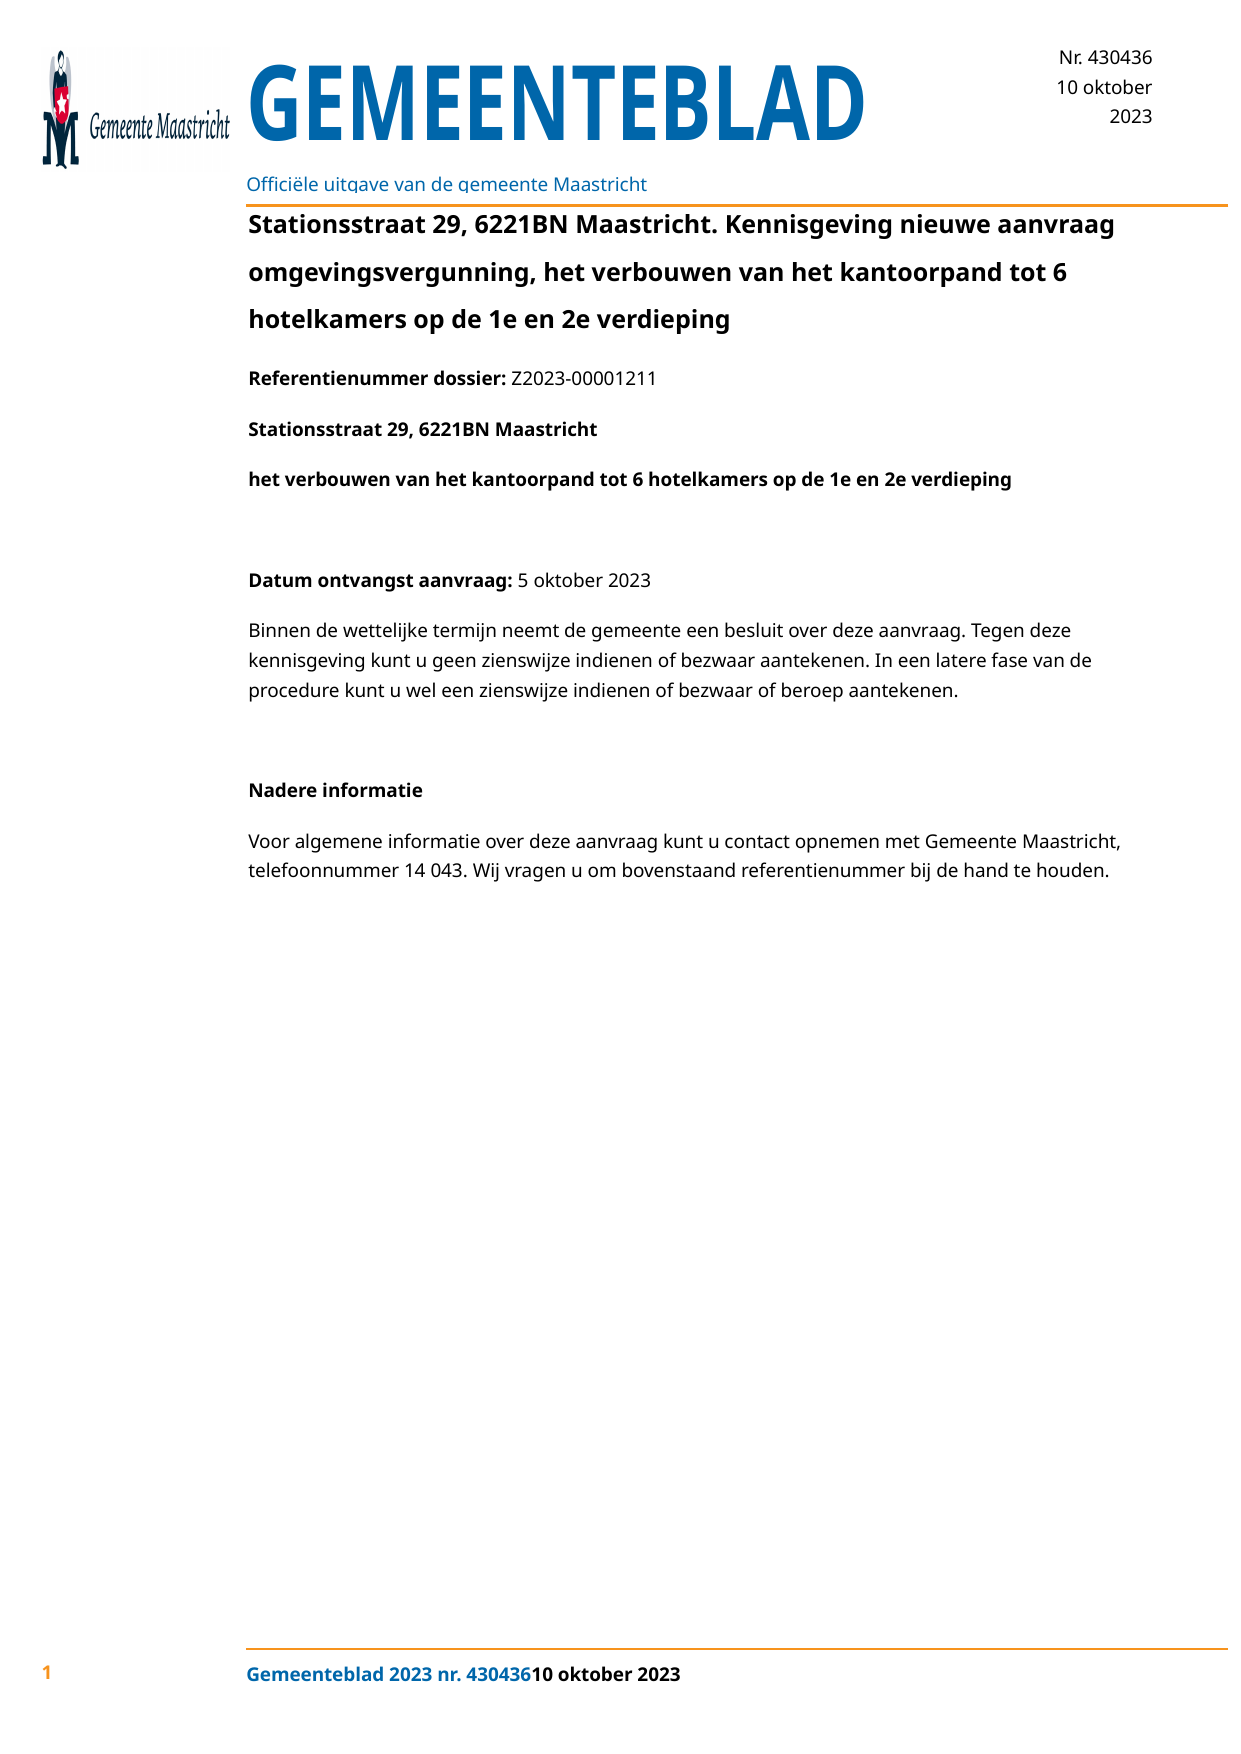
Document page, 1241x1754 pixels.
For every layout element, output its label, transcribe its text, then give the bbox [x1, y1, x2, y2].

text Referentienummer dossier: Z2023-00001211 [248, 366, 1152, 391]
text Stationsstraat 29, 6221BN Maastricht. Kennisgeving nieuwe aanvraag omgevingsvergunning, het verbouwen van het kantoorpand tot 6 hotelkamers op de 1e en 2e verdieping [248, 207, 1152, 336]
text Voor algemene informatie over deze aanvraag kunt u contact opnemen met Gemeente Maastricht, telefoonnummer 14 043. Wij vragen u om bovenstaand referentienummer bij de hand te houden. [248, 828, 1152, 883]
text Datum ontvangst aanvraag: 5 oktober 2023 [248, 567, 1152, 593]
text Stationsstraat 29, 6221BN Maastricht [248, 416, 1152, 442]
text Nadere informatie [248, 778, 1152, 803]
picture [41, 47, 231, 172]
text het verbouwen van het kantoorpand tot 6 hotelkamers op de 1e en 2e verdieping [248, 466, 1152, 492]
text Binnen de wettelijke termijn neemt de gemeente een besluit over deze aanvraag. Tegen deze kennisgeving kunt u geen zienswijze indienen of bezwaar aantekenen. In een latere fase van de procedure kunt u wel een zienswijze indienen of bezwaar of beroep aantekenen. [248, 618, 1152, 702]
